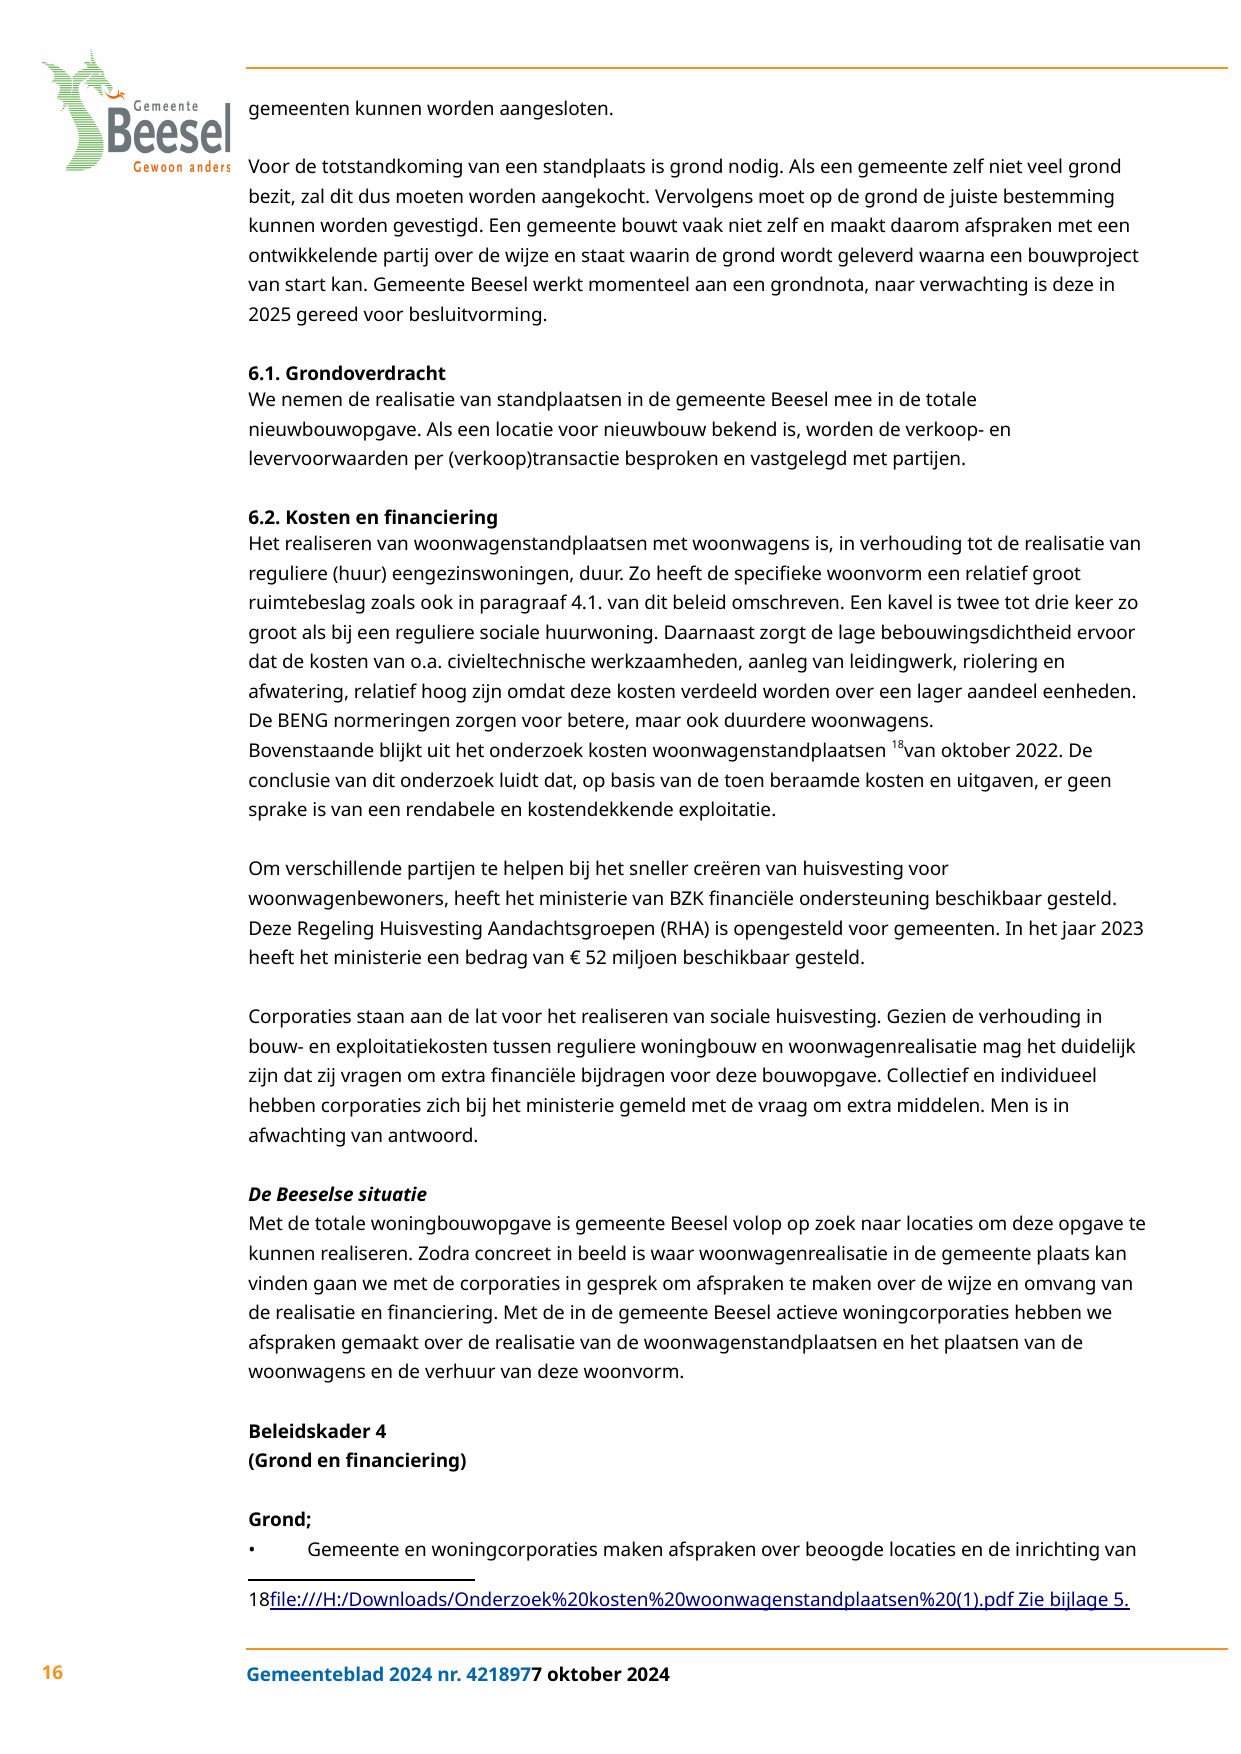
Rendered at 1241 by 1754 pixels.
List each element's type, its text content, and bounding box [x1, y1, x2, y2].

text 6.2. Kosten en financiering [248, 504, 1152, 530]
text Met de totale woningbouwopgave is gemeente Beesel volop op zoek naar locaties om deze opgave te kunnen realiseren. Zodra concreet in beeld is waar woonwagenrealisatie in de gemeente plaats kan vinden gaan we met de corporaties in gesprek om afspraken te maken over de wijze en omvang van de realisatie en financiering. Met de in de gemeente Beesel actieve woningcorporaties hebben we afspraken gemaakt over de realisatie van de woonwagenstandplaatsen en het plaatsen van de woonwagens en de verhuur van deze woonvorm. [248, 1211, 1152, 1384]
table_header Beleidskader 4 (Grond en financiering) Grond; Gemeente en woningcorporaties maken afspraken over beoogde locaties en de inrichting van [248, 1418, 1152, 1562]
text 6.1. Grondoverdracht [248, 360, 1152, 386]
text We nemen de realisatie van standplaatsen in de gemeente Beesel mee in de totale nieuwbouwopgave. Als een locatie voor nieuwbouw bekend is, worden de verkoop- en levervoorwaarden per (verkoop)transactie besproken en vastgelegd met partijen. [248, 386, 1152, 471]
table_header gemeenten kunnen worden aangesloten. [248, 95, 1152, 121]
text De Beeselse situatie [248, 1181, 1152, 1207]
text Om verschillende partijen te helpen bij het sneller creëren van huisvesting voor woonwagenbewoners, heeft het ministerie van BZK financiële ondersteuning beschikbaar gesteld. Deze Regeling Huisvesting Aandachtsgroepen (RHA) is opengesteld voor gemeenten. In het jaar 2023 heeft het ministerie een bedrag van € 52 miljoen beschikbaar gesteld. [248, 856, 1152, 970]
text Corporaties staan aan de lat voor het realiseren van sociale huisvesting. Gezien de verhouding in bouw- en exploitatiekosten tussen reguliere woningbouw en woonwagenrealisatie mag het duidelijk zijn dat zij vragen om extra financiële bijdragen voor deze bouwopgave. Collectief en individueel hebben corporaties zich bij het ministerie gemeld met de vraag om extra middelen. Men is in afwachting van antwoord. [248, 1003, 1152, 1148]
text file:///H:/Downloads/Onderzoek%20kosten%20woonwagenstandplaatsen%20(1).pdf Zie bijlage 5. [248, 1586, 1152, 1612]
text Voor de totstandkoming van een standplaats is grond nodig. Als een gemeente zelf niet veel grond bezit, zal dit dus moeten worden aangekocht. Vervolgens moet op de grond de juiste bestemming kunnen worden gevestigd. Een gemeente bouwt vaak niet zelf en maakt daarom afspraken met een ontwikkelende partij over de wijze en staat waarin de grond wordt geleverd waarna een bouwproject van start kan. Gemeente Beesel werkt momenteel aan een grondnota, naar verwachting is deze in 2025 gereed voor besluitvorming. [248, 153, 1152, 327]
picture [41, 47, 231, 172]
text Bovenstaande blijkt uit het onderzoek kosten woonwagenstandplaatsen van oktober 2022. De conclusie van dit onderzoek luidt dat, op basis van de toen beraamde kosten en uitgaven, er geen sprake is van een rendabele en kostendekkende exploitatie. [248, 737, 1152, 822]
text Het realiseren van woonwagenstandplaatsen met woonwagens is, in verhouding tot de realisatie van reguliere (huur) eengezinswoningen, duur. Zo heeft de specifieke woonvorm een relatief groot ruimtebeslag zoals ook in paragraaf 4.1. van dit beleid omschreven. Een kavel is twee tot drie keer zo groot als bij een reguliere sociale huurwoning. Daarnaast zorgt de lage bebouwingsdichtheid ervoor dat de kosten van o.a. civieltechnische werkzaamheden, aanleg van leidingwerk, riolering en afwatering, relatief hoog zijn omdat deze kosten verdeeld worden over een lager aandeel eenheden. De BENG normeringen zorgen voor betere, maar ook duurdere woonwagens. [248, 530, 1152, 733]
